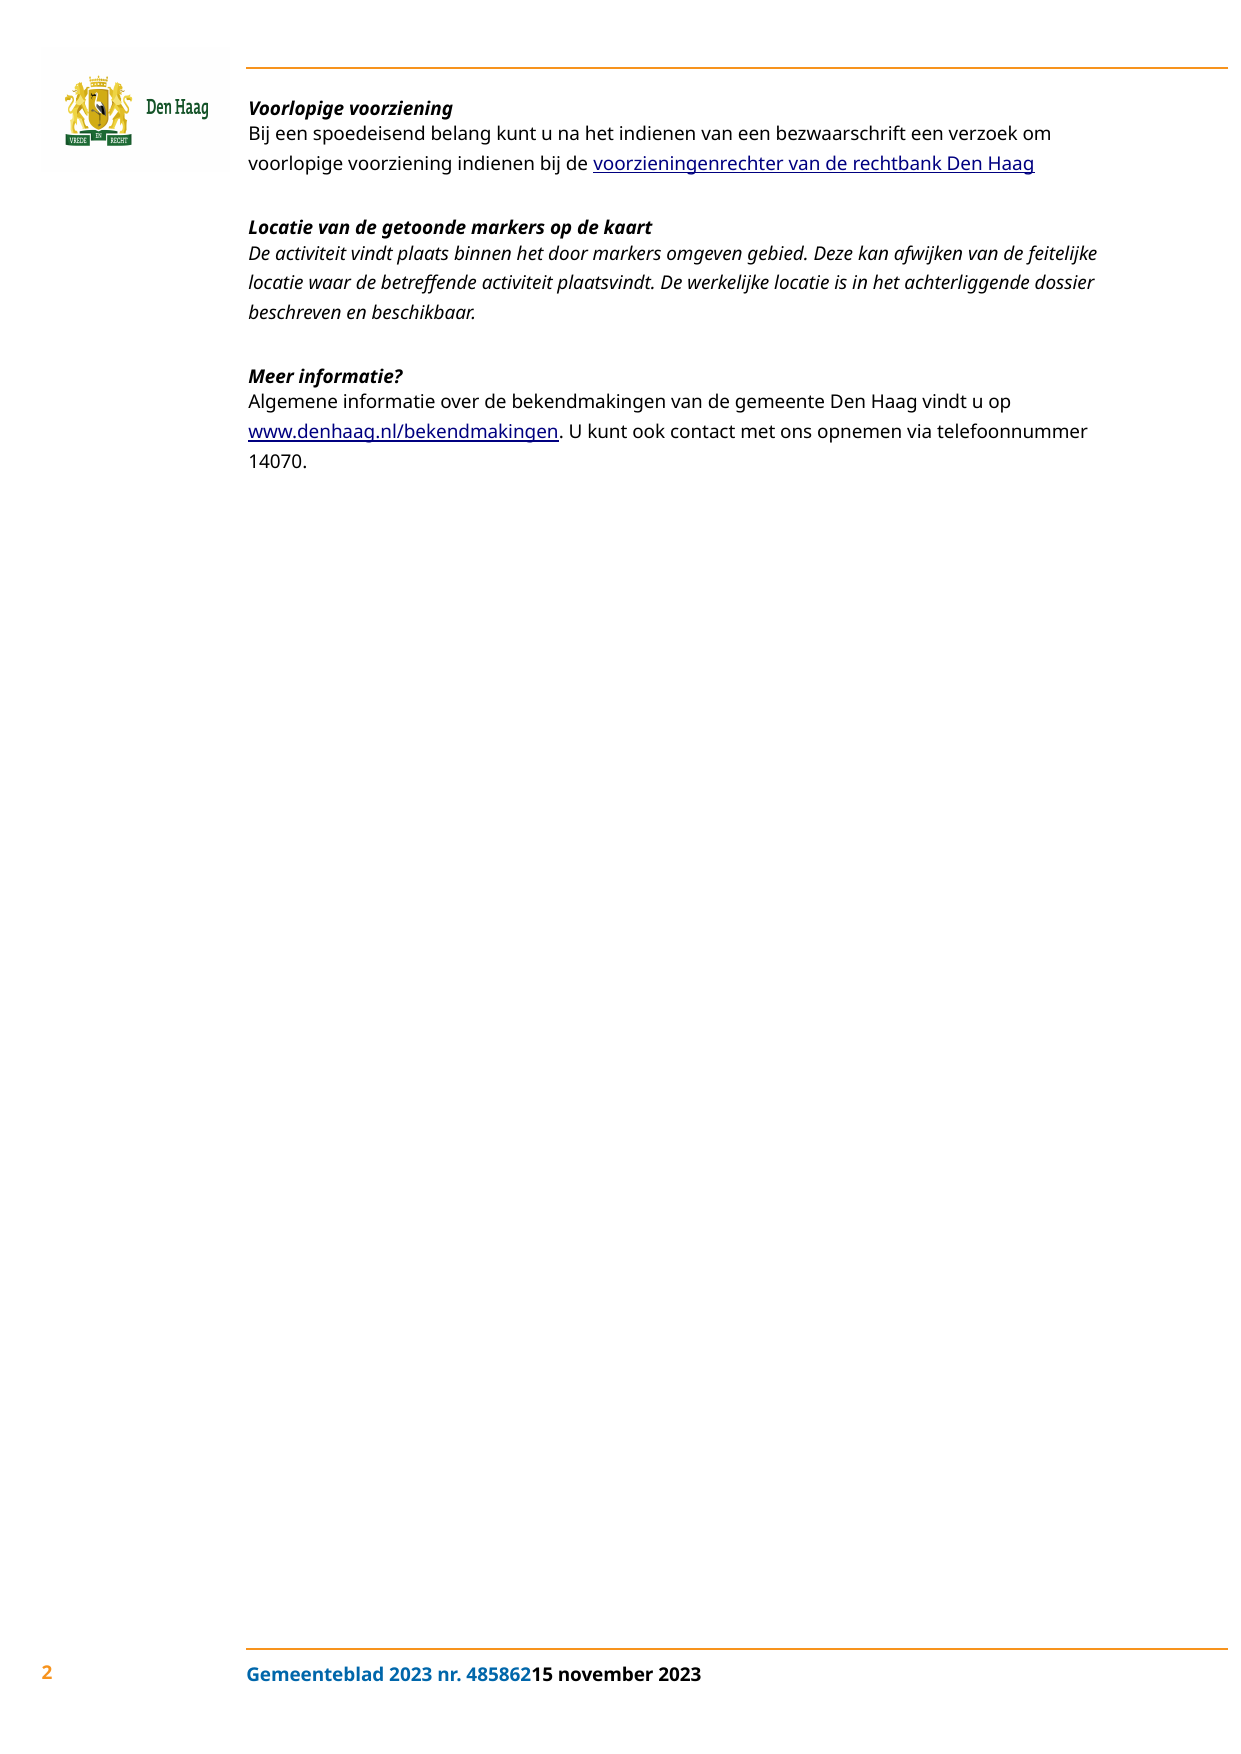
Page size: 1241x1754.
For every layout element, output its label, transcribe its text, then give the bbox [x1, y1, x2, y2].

text Bij een spoedeisend belang kunt u na het indienen van een bezwaarschrift een verzoek om voorlopige voorziening indienen bij de voorzieningenrechter van de rechtbank Den Haag [248, 121, 1152, 176]
text De activiteit vindt plaats binnen het door markers omgeven gebied. Deze kan afwijken van de feitelijke locatie waar de betreffende activiteit plaatsvindt. De werkelijke locatie is in het achterliggende dossier beschreven en beschikbaar. [248, 240, 1152, 325]
text Algemene informatie over de bekendmakingen van de gemeente Den Haag vindt u op www.denhaag.nl/bekendmakingen. U kunt ook contact met ons opnemen via telefoonnummer 14070. [248, 389, 1152, 473]
text Locatie van de getoonde markers op de kaart [248, 214, 1152, 240]
text Voorlopige voorziening [248, 95, 1152, 121]
text Meer informatie? [248, 363, 1152, 389]
picture [41, 47, 231, 172]
